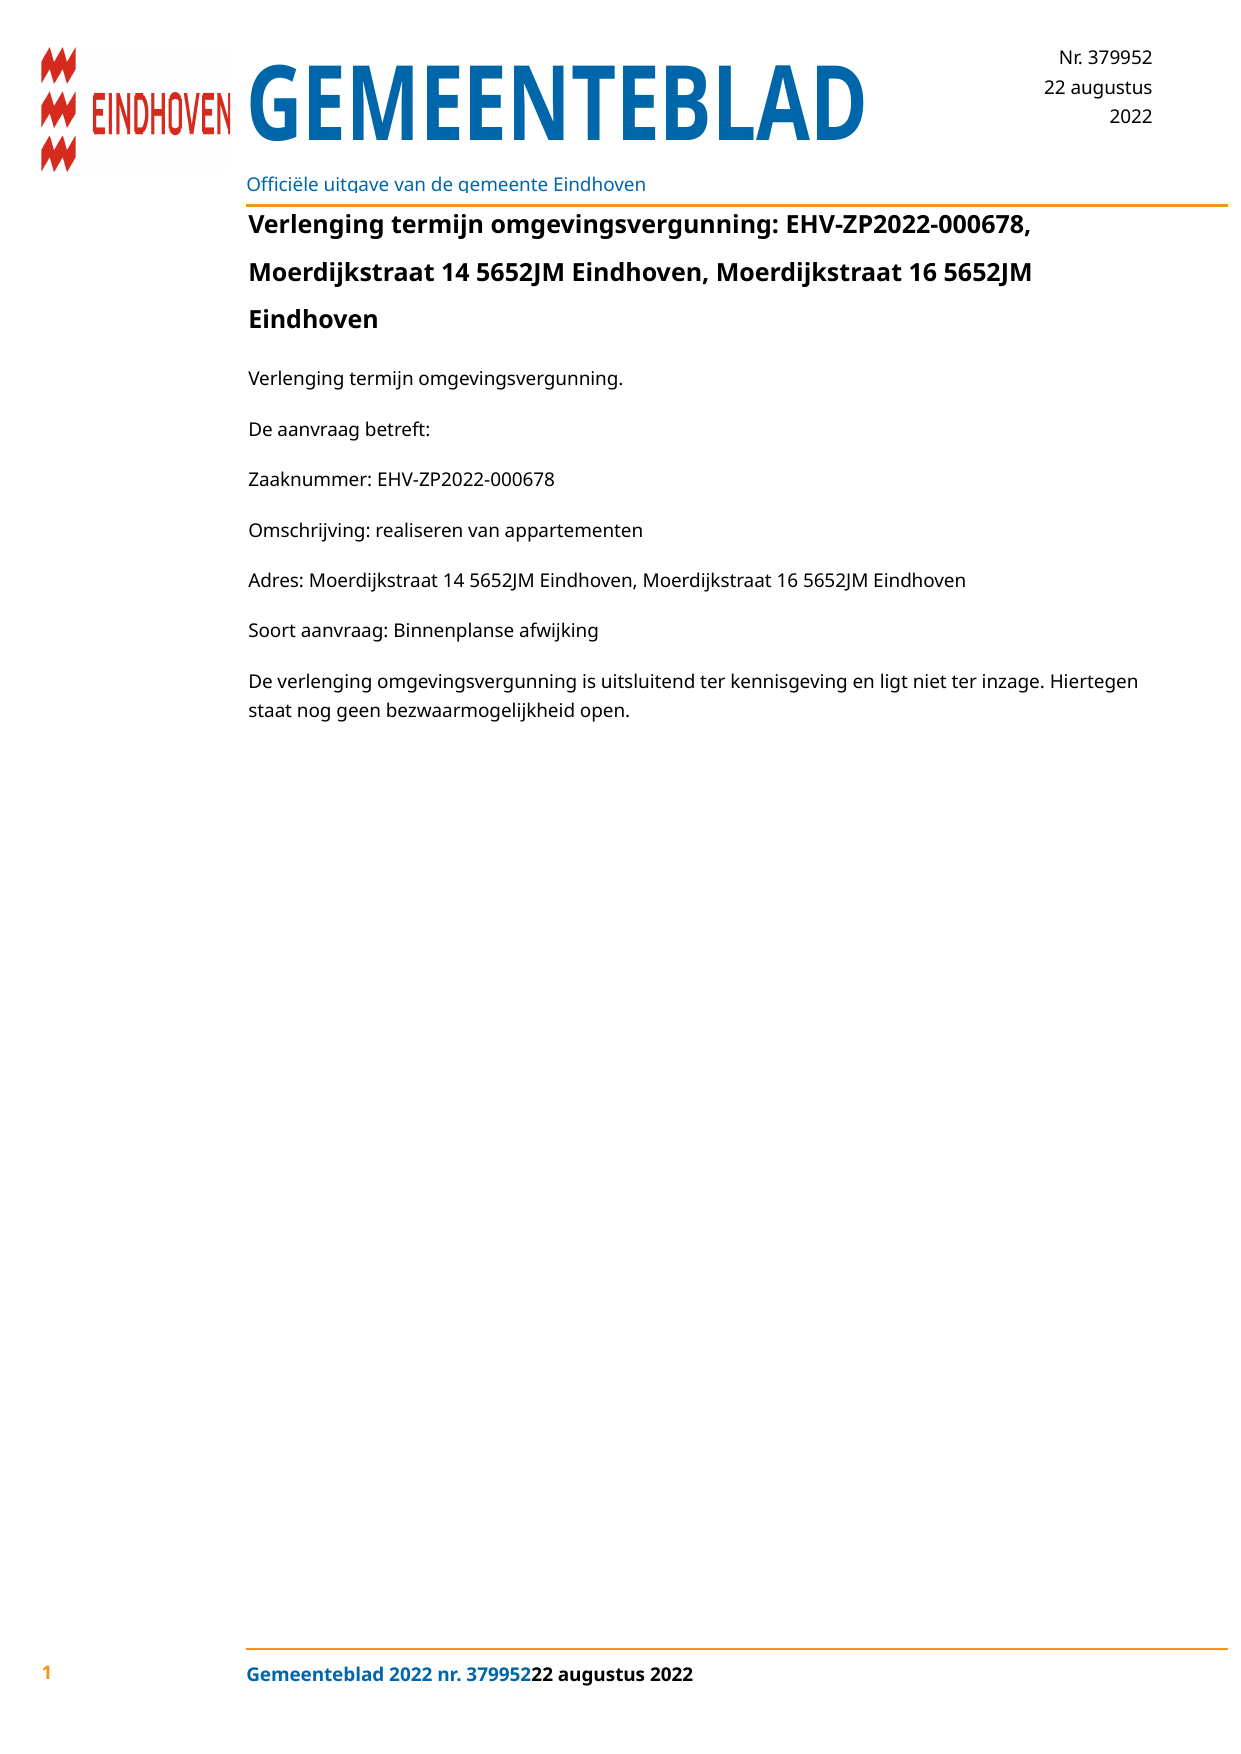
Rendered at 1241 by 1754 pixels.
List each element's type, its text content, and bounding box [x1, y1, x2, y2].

text Omschrijving: realiseren van appartementen [248, 517, 1152, 542]
text Adres: Moerdijkstraat 14 5652JM Eindhoven, Moerdijkstraat 16 5652JM Eindhoven [248, 567, 1152, 593]
text De verlenging omgevingsvergunning is uitsluitend ter kennisgeving en ligt niet ter inzage. Hiertegen staat nog geen bezwaarmogelijkheid open. [248, 668, 1152, 723]
text Zaaknummer: EHV-ZP2022-000678 [248, 466, 1152, 492]
text Soort aanvraag: Binnenplanse afwijking [248, 618, 1152, 643]
text Verlenging termijn omgevingsvergunning. [248, 366, 1152, 391]
text De aanvraag betreft: [248, 416, 1152, 442]
picture [41, 47, 231, 172]
text Verlenging termijn omgevingsvergunning: EHV-ZP2022-000678, Moerdijkstraat 14 5652JM Eindhoven, Moerdijkstraat 16 5652JM Eindhoven [248, 207, 1152, 336]
